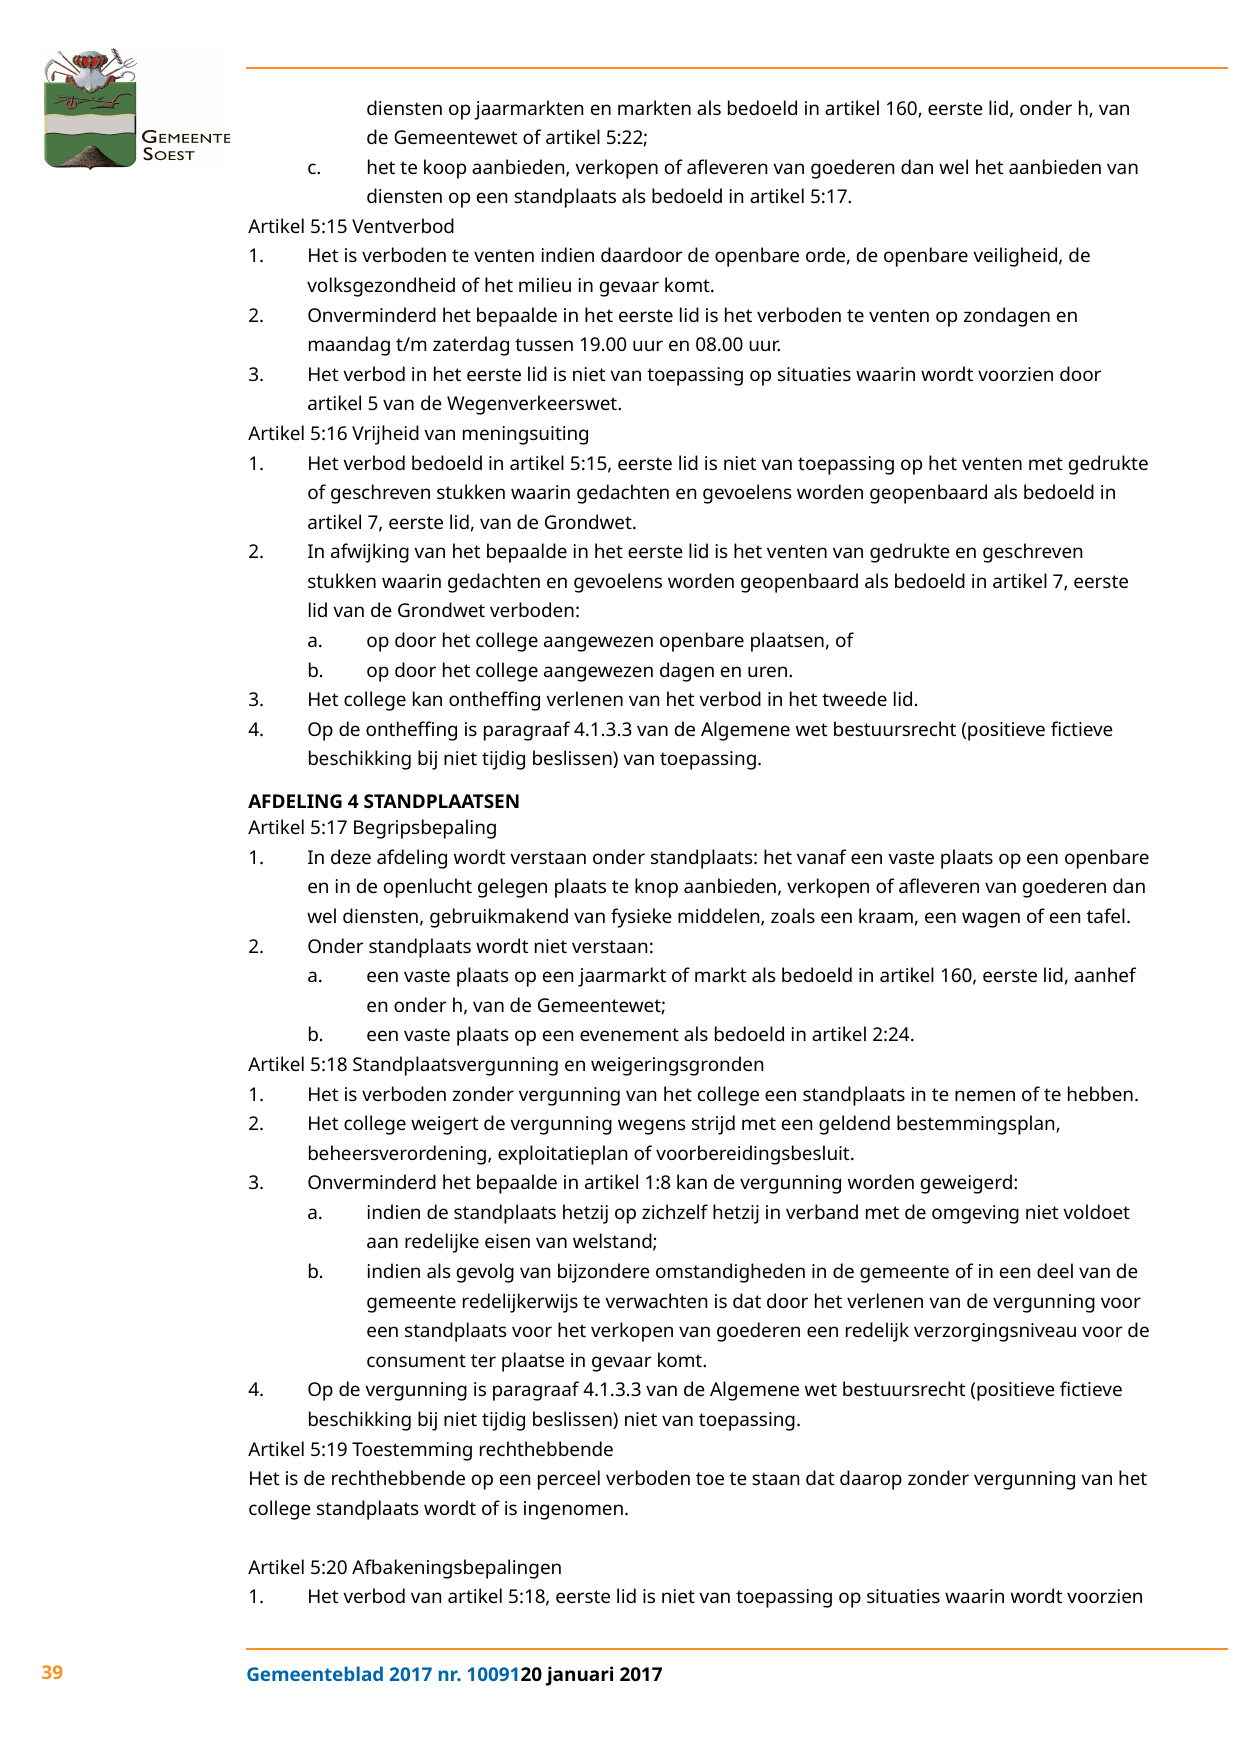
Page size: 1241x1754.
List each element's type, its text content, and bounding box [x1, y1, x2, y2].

list Het is verboden te venten indien daardoor de openbare orde, de openbare veiligheid, de volksgezondheid of het milieu in gevaar komt. [248, 243, 1152, 298]
text Artikel 5:17 Begripsbepaling [248, 814, 1152, 840]
list een vaste plaats op een evenement als bedoeld in artikel 2:24. [307, 1022, 1152, 1047]
list indien de standplaats hetzij op zichzelf hetzij in verband met de omgeving niet voldoet aan redelijke eisen van welstand; [307, 1199, 1152, 1254]
list Onverminderd het bepaalde in artikel 1:8 kan de vergunning worden geweigerd: [248, 1169, 1152, 1195]
picture [41, 47, 231, 172]
list Onder standplaats wordt niet verstaan: [248, 933, 1152, 958]
list Het verbod bedoeld in artikel 5:15, eerste lid is niet van toepassing op het venten met gedrukte of geschreven stukken waarin gedachten en gevoelens worden geopenbaard als bedoeld in artikel 7, eerste lid, van de Grondwet. [248, 450, 1152, 535]
list Het college weigert de vergunning wegens strijd met een geldend bestemmingsplan, beheersverordening, exploitatieplan of voorbereidingsbesluit. [248, 1110, 1152, 1166]
text Artikel 5:16 Vrijheid van meningsuiting [248, 420, 1152, 446]
list Onverminderd het bepaalde in het eerste lid is het verboden te venten op zondagen en maandag t/m zaterdag tussen 19.00 uur en 08.00 uur. [248, 302, 1152, 357]
list Op de vergunning is paragraaf 4.1.3.3 van de Algemene wet bestuursrecht (positieve fictieve beschikking bij niet tijdig beslissen) niet van toepassing. [248, 1377, 1152, 1432]
list In deze afdeling wordt verstaan onder standplaats: het vanaf een vaste plaats op een openbare en in de openlucht gelegen plaats te knop aanbieden, verkopen of afleveren van goederen dan wel diensten, gebruikmakend van fysieke middelen, zoals een kraam, een wagen of een tafel. [248, 844, 1152, 929]
list In afwijking van het bepaalde in het eerste lid is het venten van gedrukte en geschreven stukken waarin gedachten en gevoelens worden geopenbaard als bedoeld in artikel 7, eerste lid van de Grondwet verboden: [248, 538, 1152, 623]
list Het verbod van artikel 5:18, eerste lid is niet van toepassing op situaties waarin wordt voorzien [248, 1584, 1152, 1609]
list Het college kan ontheffing verlenen van het verbod in het tweede lid. [248, 686, 1152, 712]
list het te koop aanbieden, verkopen of afleveren van goederen dan wel het aanbieden van diensten op een standplaats als bedoeld in artikel 5:17. [307, 154, 1152, 209]
list diensten op jaarmarkten en markten als bedoeld in artikel 160, eerste lid, onder h, van de Gemeentewet of artikel 5:22; [307, 95, 1152, 150]
text Artikel 5:19 Toestemming rechthebbende [248, 1436, 1152, 1461]
text Artikel 5:18 Standplaatsvergunning en weigeringsgronden [248, 1051, 1152, 1077]
list Het is verboden zonder vergunning van het college een standplaats in te nemen of te hebben. [248, 1081, 1152, 1106]
list op door het college aangewezen openbare plaatsen, of [307, 627, 1152, 653]
list op door het college aangewezen dagen en uren. [307, 657, 1152, 683]
list Op de ontheffing is paragraaf 4.1.3.3 van de Algemene wet bestuursrecht (positieve fictieve beschikking bij niet tijdig beslissen) van toepassing. [248, 716, 1152, 771]
text Artikel 5:15 Ventverbod [248, 213, 1152, 239]
list indien als gevolg van bijzondere omstandigheden in de gemeente of in een deel van de gemeente redelijkerwijs te verwachten is dat door het verlenen van de vergunning voor een standplaats voor het verkopen van goederen een redelijk verzorgingsniveau voor de consument ter plaatse in gevaar komt. [307, 1258, 1152, 1373]
text Het is de rechthebbende op een perceel verboden toe te staan dat daarop zonder vergunning van het college standplaats wordt of is ingenomen. [248, 1465, 1152, 1521]
list Het verbod in het eerste lid is niet van toepassing op situaties waarin wordt voorzien door artikel 5 van de Wegenverkeerswet. [248, 361, 1152, 416]
text Artikel 5:20 Afbakeningsbepalingen [248, 1554, 1152, 1580]
list een vaste plaats op een jaarmarkt of markt als bedoeld in artikel 160, eerste lid, aanhef en onder h, van de Gemeentewet; [307, 962, 1152, 1018]
text AFDELING 4 STANDPLAATSEN [248, 789, 1152, 814]
